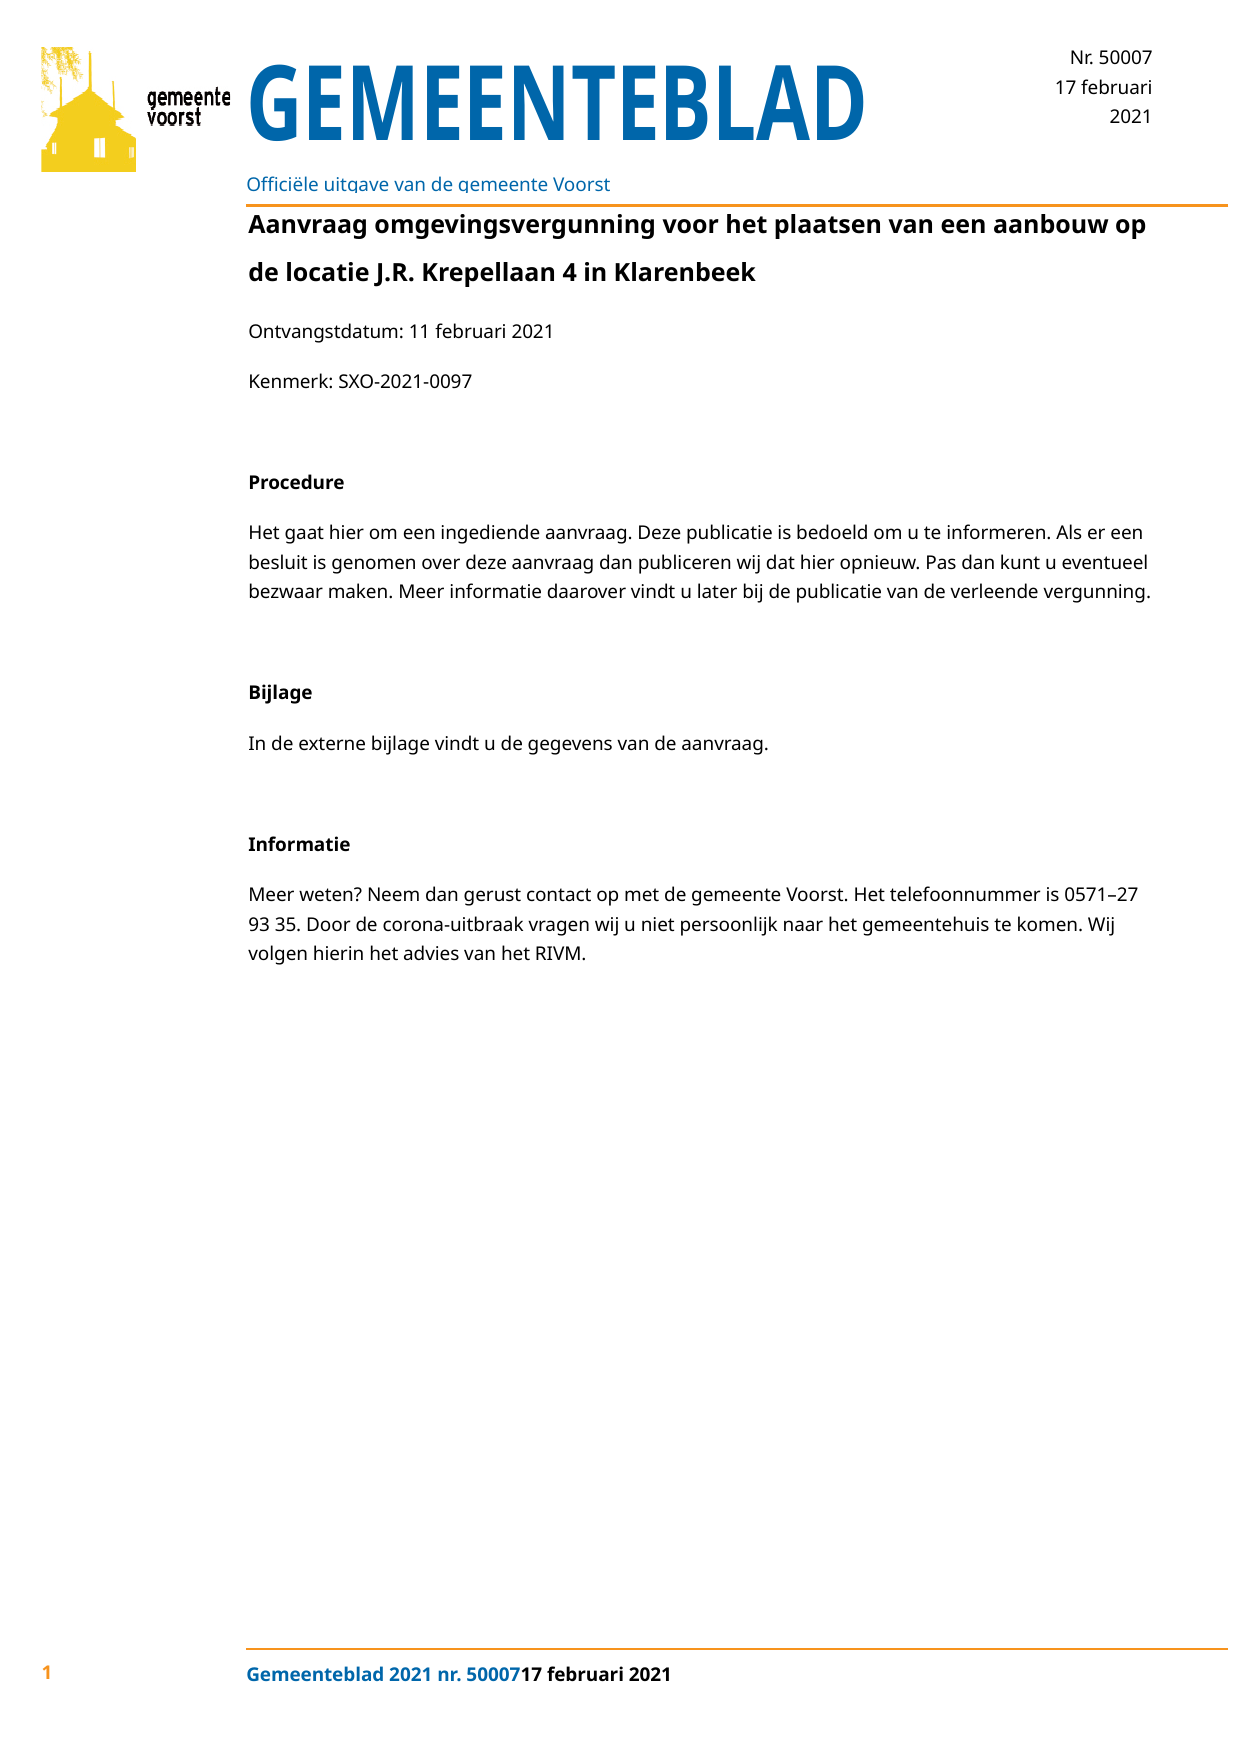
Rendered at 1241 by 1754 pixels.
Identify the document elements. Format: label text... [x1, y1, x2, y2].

text Kenmerk: SXO-2021-0097 [248, 368, 1152, 394]
text Procedure [248, 469, 1152, 495]
text Aanvraag omgevingsvergunning voor het plaatsen van een aanbouw op de locatie J.R. Krepellaan 4 in Klarenbeek [248, 207, 1152, 288]
text Ontvangstdatum: 11 februari 2021 [248, 318, 1152, 344]
text Meer weten? Neem dan gerust contact op met de gemeente Voorst. Het telefoonnummer is 0571–27 93 35. Door de corona-uitbraak vragen wij u niet persoonlijk naar het gemeentehuis te komen. Wij volgen hierin het advies van het RIVM. [248, 881, 1152, 966]
text Bijlage [248, 679, 1152, 705]
text Informatie [248, 831, 1152, 857]
text In de externe bijlage vindt u de gegevens van de aanvraag. [248, 730, 1152, 756]
picture [41, 47, 231, 172]
text Het gaat hier om een ingediende aanvraag. Deze publicatie is bedoeld om u te informeren. Als er een besluit is genomen over deze aanvraag dan publiceren wij dat hier opnieuw. Pas dan kunt u eventueel bezwaar maken. Meer informatie daarover vindt u later bij de publicatie van de verleende vergunning. [248, 519, 1152, 604]
